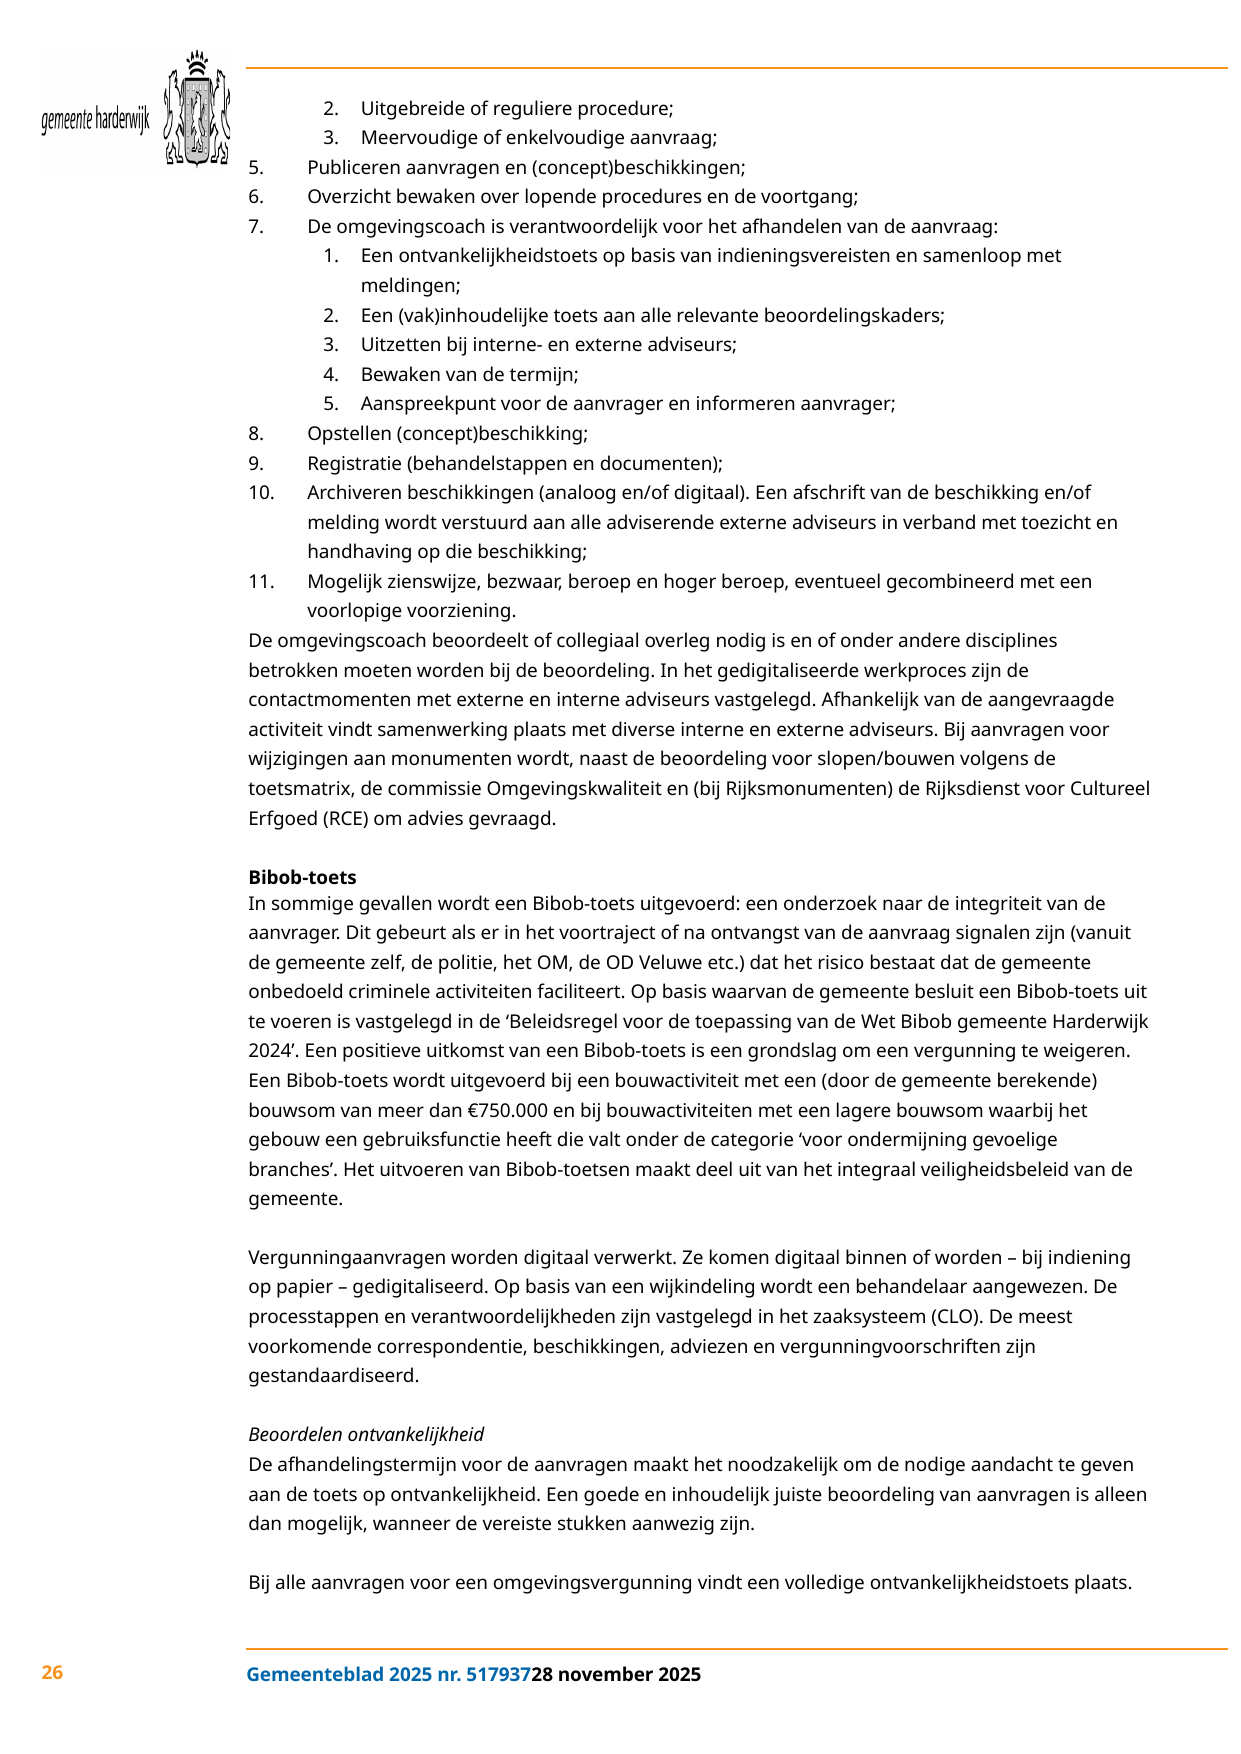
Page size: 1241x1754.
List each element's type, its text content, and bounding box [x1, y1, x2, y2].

text Beoordelen ontvankelijkheid [248, 1422, 1152, 1447]
list De omgevingscoach is verantwoordelijk voor het afhandelen van de aanvraag: [248, 213, 1152, 239]
text De omgevingscoach beoordeelt of collegiaal overleg nodig is en of onder andere disciplines betrokken moeten worden bij de beoordeling. In het gedigitaliseerde werkproces zijn de contactmomenten met externe en interne adviseurs vastgelegd. Afhankelijk van de aangevraagde activiteit vindt samenwerking plaats met diverse interne en externe adviseurs. Bij aanvragen voor wijzigingen aan monumenten wordt, naast de beoordeling voor slopen/bouwen volgens de toetsmatrix, de commissie Omgevingskwaliteit en (bij Rijksmonumenten) de Rijksdienst voor Cultureel Erfgoed (RCE) om advies gevraagd. [248, 627, 1152, 831]
list Archiveren beschikkingen (analoog en/of digitaal). Een afschrift van de beschikking en/of melding wordt verstuurd aan alle adviserende externe adviseurs in verband met toezicht en handhaving op die beschikking; [248, 479, 1152, 564]
text Vergunningaanvragen worden digitaal verwerkt. Ze komen digitaal binnen of worden – bij indiening op papier – gedigitaliseerd. Op basis van een wijkindeling wordt een behandelaar aangewezen. De processtappen en verantwoordelijkheden zijn vastgelegd in het zaaksysteem (CLO). De meest voorkomende correspondentie, beschikkingen, adviezen en vergunningvoorschriften zijn gestandaardiseerd. [248, 1244, 1152, 1388]
list Meervoudige of enkelvoudige aanvraag; [323, 124, 1152, 150]
list Bewaken van de termijn; [323, 361, 1152, 387]
text Bij alle aanvragen voor een omgevingsvergunning vindt een volledige ontvankelijkheidstoets plaats. [248, 1569, 1152, 1595]
list Overzicht bewaken over lopende procedures en de voortgang; [248, 183, 1152, 209]
text De afhandelingstermijn voor de aanvragen maakt het noodzakelijk om de nodige aandacht te geven aan de toets op ontvankelijkheid. Een goede en inhoudelijk juiste beoordeling van aanvragen is alleen dan mogelijk, wanneer de vereiste stukken aanwezig zijn. [248, 1451, 1152, 1536]
list Opstellen (concept)beschikking; [248, 420, 1152, 446]
table_header Bibob-toets [248, 864, 1152, 890]
table_cell In sommige gevallen wordt een Bibob-toets uitgevoerd: een onderzoek naar de integriteit van de aanvrager. Dit gebeurt als er in het voortraject of na ontvangst van de aanvraag signalen zijn (vanuit de gemeente zelf, de politie, het OM, de OD Veluwe etc.) dat het risico bestaat dat de gemeente onbedoeld criminele activiteiten faciliteert. Op basis waarvan de gemeente besluit een Bibob-toets uit te voeren is vastgelegd in de ‘Beleidsregel voor de toepassing van de Wet Bibob gemeente Harderwijk 2024’. Een positieve uitkomst van een Bibob-toets is een grondslag om een vergunning te weigeren. Een Bibob-toets wordt uitgevoerd bij een bouwactiviteit met een (door de gemeente berekende) bouwsom van meer dan €750.000 en bij bouwactiviteiten met een lagere bouwsom waarbij het gebouw een gebruiksfunctie heeft die valt onder de categorie ‘voor ondermijning gevoelige branches’. Het uitvoeren van Bibob-toetsen maakt deel uit van het integraal veiligheidsbeleid van de gemeente. [248, 890, 1152, 1211]
list Een ontvankelijkheidstoets op basis van indieningsvereisten en samenloop met meldingen; [323, 243, 1152, 298]
picture [41, 47, 231, 172]
list Publiceren aanvragen en (concept)beschikkingen; [248, 154, 1152, 180]
list Aanspreekpunt voor de aanvrager en informeren aanvrager; [323, 391, 1152, 416]
list Mogelijk zienswijze, bezwaar, beroep en hoger beroep, eventueel gecombineerd met een voorlopige voorziening. [248, 568, 1152, 623]
list Een (vak)inhoudelijke toets aan alle relevante beoordelingskaders; [323, 302, 1152, 328]
list Registratie (behandelstappen en documenten); [248, 450, 1152, 476]
list Uitgebreide of reguliere procedure; [323, 95, 1152, 121]
list Uitzetten bij interne- en externe adviseurs; [323, 331, 1152, 357]
